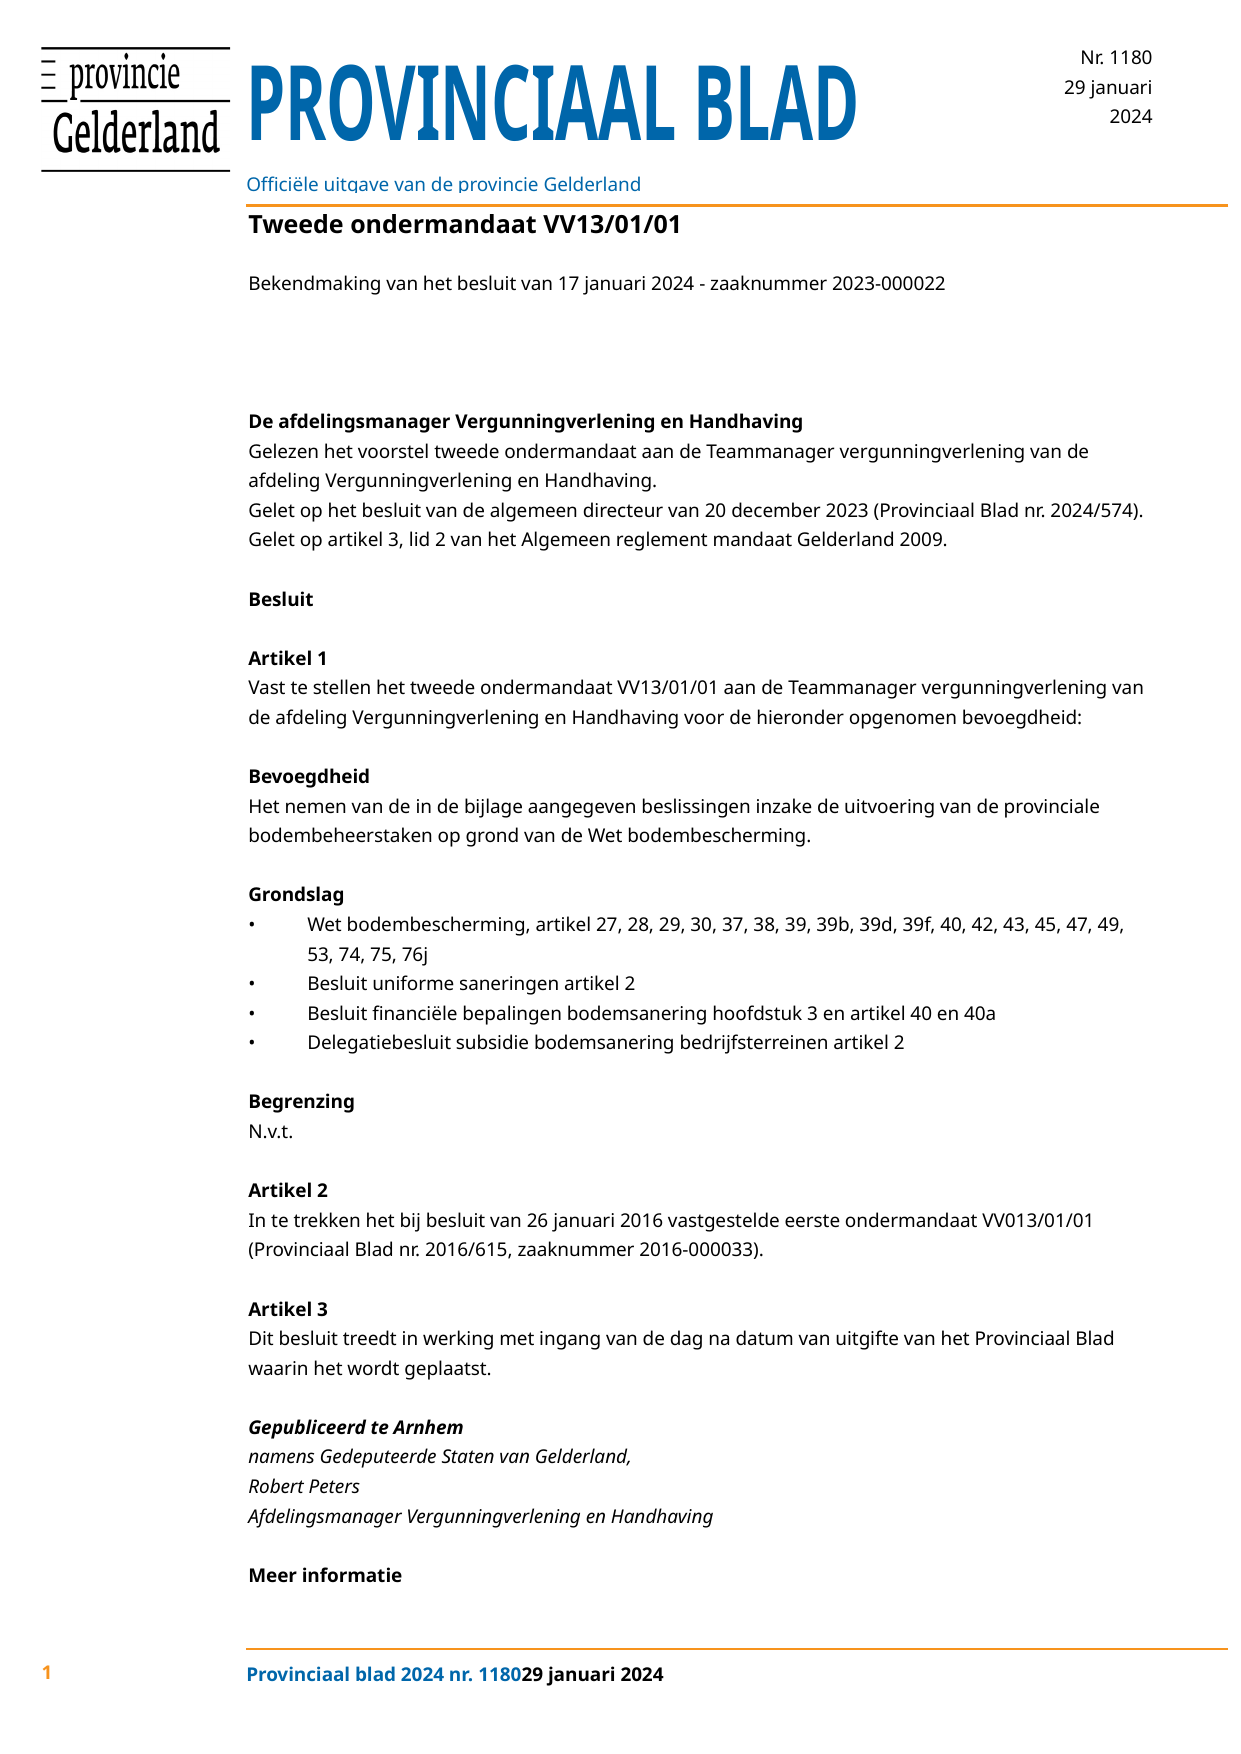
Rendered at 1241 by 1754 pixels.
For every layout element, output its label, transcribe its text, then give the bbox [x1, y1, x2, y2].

text Begrenzing [248, 1089, 1152, 1114]
list Delegatiebesluit subsidie bodemsanering bedrijfsterreinen artikel 2 [248, 1029, 1152, 1055]
text Bekendmaking van het besluit van 17 januari 2024 - zaaknummer 2023-000022 [248, 270, 1152, 296]
text In te trekken het bij besluit van 26 januari 2016 vastgestelde eerste ondermandaat VV013/01/01 (Provinciaal Blad nr. 2016/615, zaaknummer 2016-000033). [248, 1207, 1152, 1262]
text Afdelingsmanager Vergunningverlening en Handhaving [248, 1503, 1152, 1529]
picture [41, 47, 231, 172]
text Gelet op het besluit van de algemeen directeur van 20 december 2023 (Provinciaal Blad nr. 2024/574). [248, 497, 1152, 523]
text Artikel 3 [248, 1296, 1152, 1322]
text Gepubliceerd te Arnhem [248, 1414, 1152, 1440]
text Artikel 2 [248, 1177, 1152, 1203]
text De afdelingsmanager Vergunningverlening en Handhaving [248, 408, 1152, 434]
list Wet bodembescherming, artikel 27, 28, 29, 30, 37, 38, 39, 39b, 39d, 39f, 40, 42, 43, 45, 47, 49, 53, 74, 75, 76j [248, 911, 1152, 967]
text Besluit [248, 586, 1152, 612]
text Robert Peters [248, 1473, 1152, 1499]
text namens Gedeputeerde Staten van Gelderland, [248, 1444, 1152, 1469]
text Bevoegdheid [248, 763, 1152, 789]
list Besluit uniforme saneringen artikel 2 [248, 970, 1152, 996]
text Artikel 1 [248, 645, 1152, 671]
text Tweede ondermandaat VV13/01/01 [248, 207, 1152, 241]
text Gelezen het voorstel tweede ondermandaat aan de Teammanager vergunningverlening van de afdeling Vergunningverlening en Handhaving. [248, 438, 1152, 493]
text Grondslag [248, 882, 1152, 907]
list Besluit financiële bepalingen bodemsanering hoofdstuk 3 en artikel 40 en 40a [248, 1000, 1152, 1026]
text Meer informatie [248, 1562, 1152, 1588]
text Dit besluit treedt in werking met ingang van de dag na datum van uitgifte van het Provinciaal Blad waarin het wordt geplaatst. [248, 1325, 1152, 1381]
text Het nemen van de in de bijlage aangegeven beslissingen inzake de uitvoering van de provinciale bodembeheerstaken op grond van de Wet bodembescherming. [248, 793, 1152, 848]
text Vast te stellen het tweede ondermandaat VV13/01/01 aan de Teammanager vergunningverlening van de afdeling Vergunningverlening en Handhaving voor de hieronder opgenomen bevoegdheid: [248, 674, 1152, 730]
text Gelet op artikel 3, lid 2 van het Algemeen reglement mandaat Gelderland 2009. [248, 527, 1152, 552]
text N.v.t. [248, 1118, 1152, 1144]
